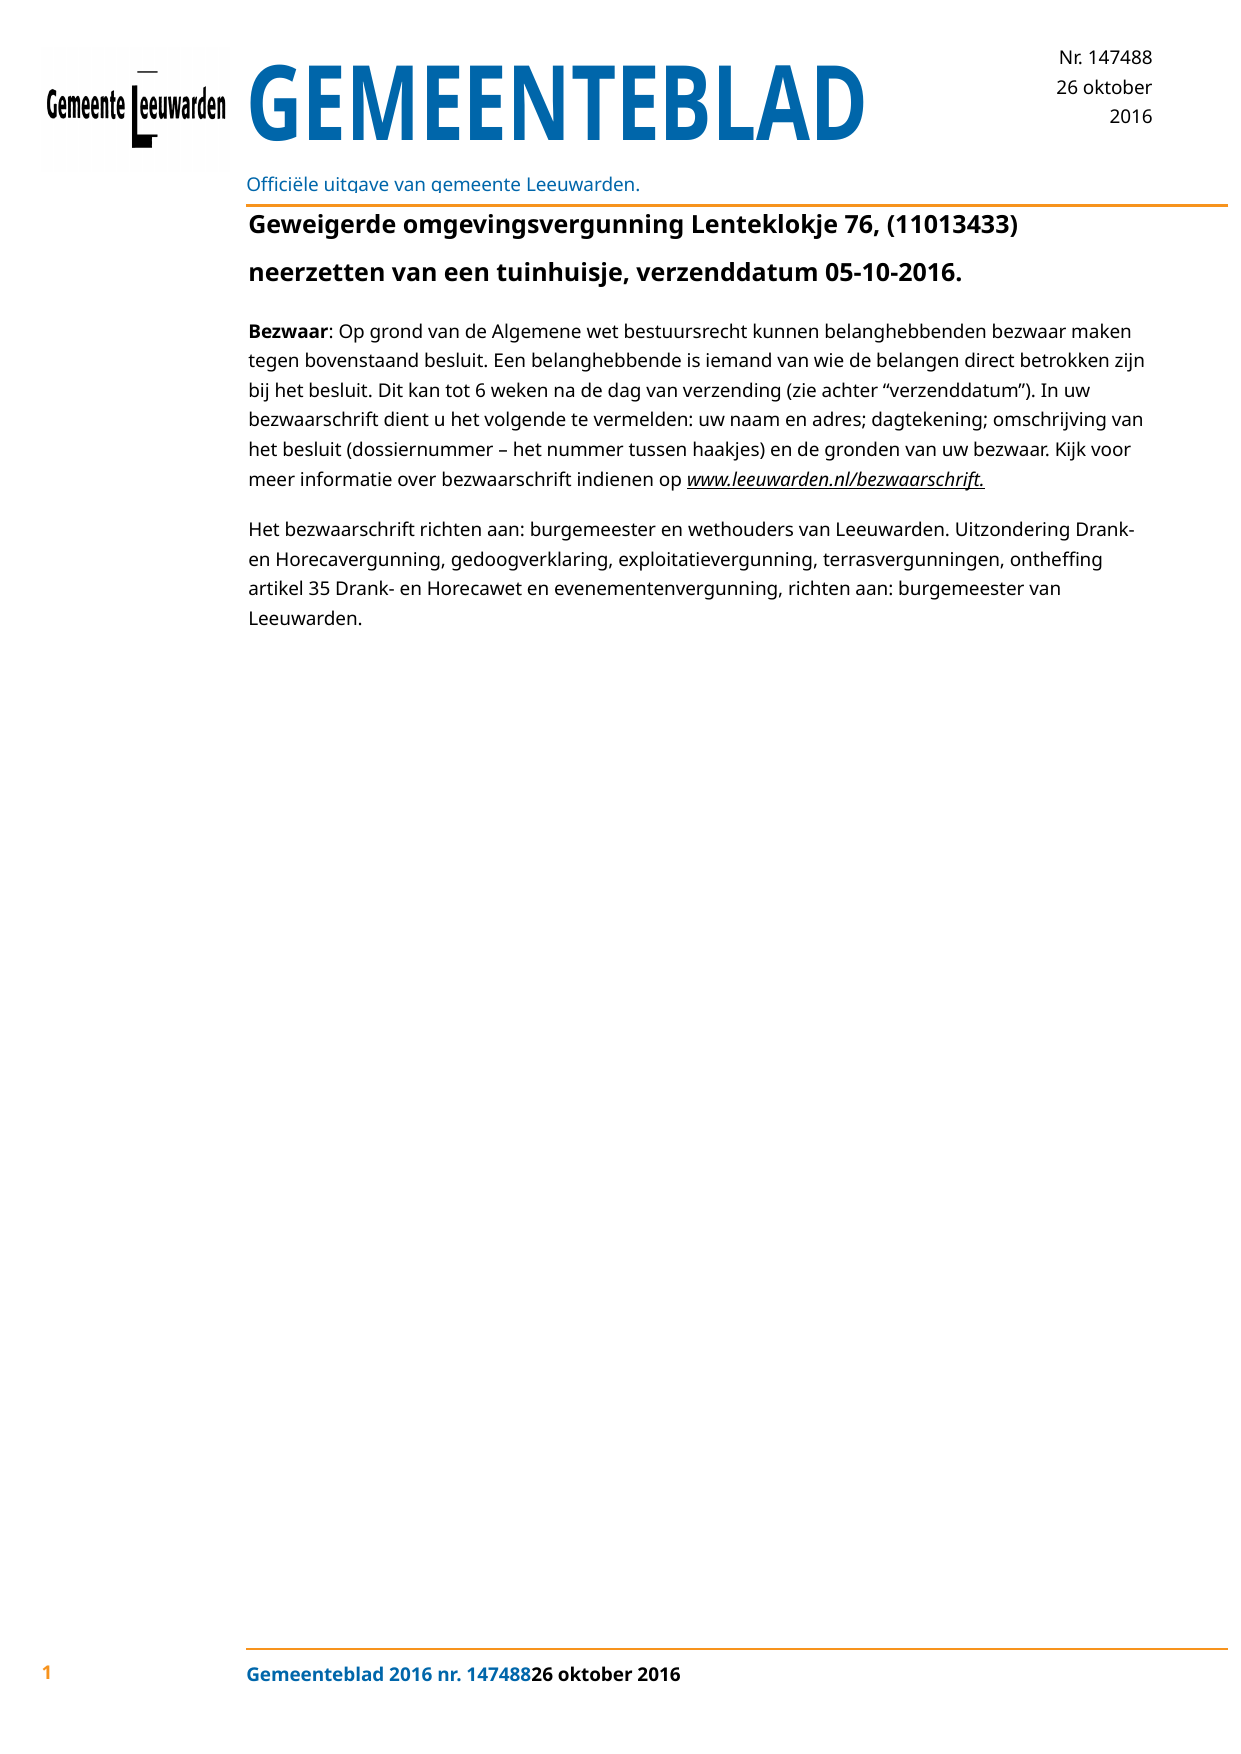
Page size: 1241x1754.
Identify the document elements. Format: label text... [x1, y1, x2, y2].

text Het bezwaarschrift richten aan: burgemeester en wethouders van Leeuwarden. Uitzondering Drank- en Horecavergunning, gedoogverklaring, exploitatievergunning, terrasvergunningen, ontheffing artikel 35 Drank- en Horecawet en evenementenvergunning, richten aan: burgemeester van Leeuwarden. [248, 516, 1152, 631]
text Bezwaar: Op grond van de Algemene wet bestuursrecht kunnen belanghebbenden bezwaar maken tegen bovenstaand besluit. Een belanghebbende is iemand van wie de belangen direct betrokken zijn bij het besluit. Dit kan tot 6 weken na de dag van verzending (zie achter “verzenddatum”). In uw bezwaarschrift dient u het volgende te vermelden: uw naam en adres; dagtekening; omschrijving van het besluit (dossiernummer – het nummer tussen haakjes) en de gronden van uw bezwaar. Kijk voor meer informatie over bezwaarschrift indienen op www.leeuwarden.nl/bezwaarschrift. [248, 318, 1152, 492]
text Geweigerde omgevingsvergunning Lenteklokje 76, (11013433) neerzetten van een tuinhuisje, verzenddatum 05-10-2016. [248, 207, 1152, 288]
picture [41, 47, 231, 172]
